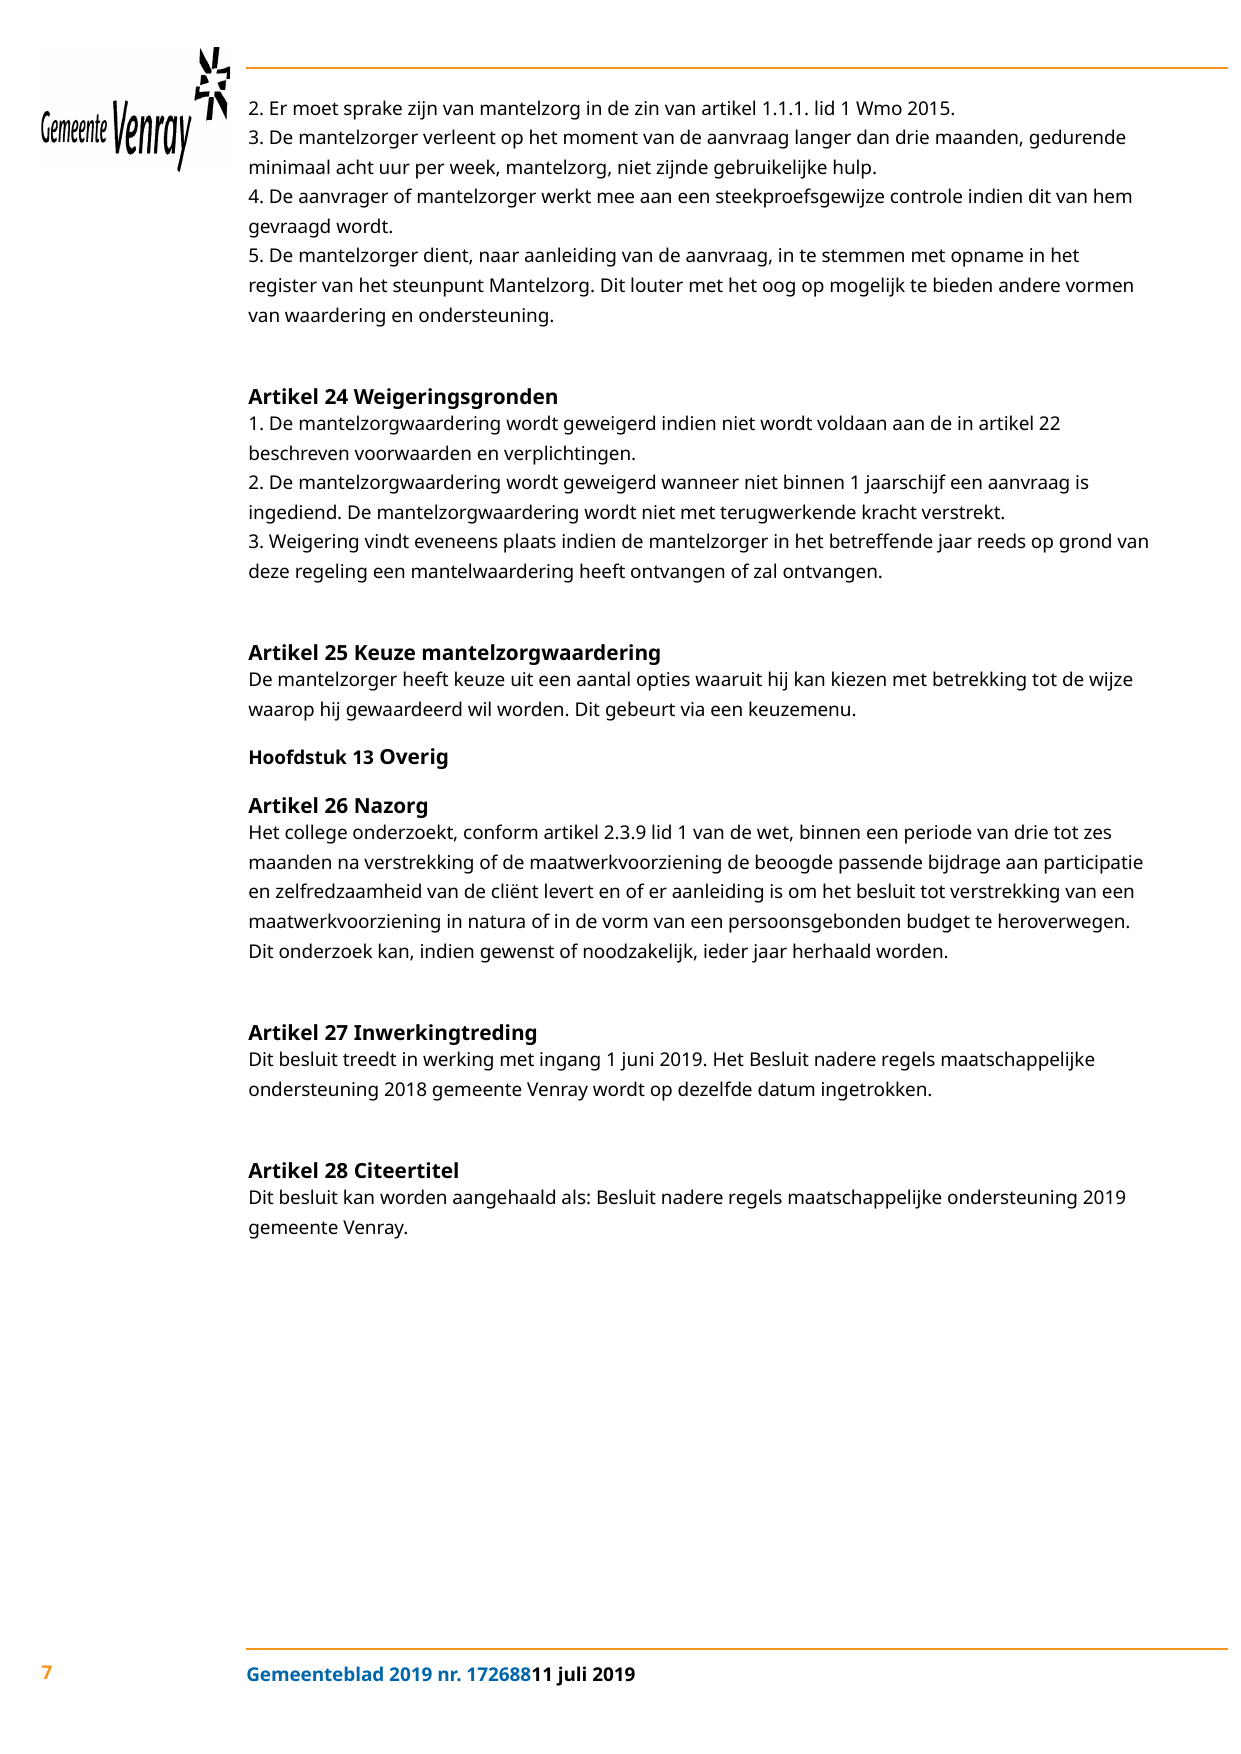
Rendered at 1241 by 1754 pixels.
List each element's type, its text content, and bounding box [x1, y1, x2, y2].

text 1. De mantelzorgwaardering wordt geweigerd indien niet wordt voldaan aan de in artikel 22 beschreven voorwaarden en verplichtingen. [248, 410, 1152, 466]
text Het college onderzoekt, conform artikel 2.3.9 lid 1 van de wet, binnen een periode van drie tot zes maanden na verstrekking of de maatwerkvoorziening de beoogde passende bijdrage aan participatie en zelfredzaamheid van de cliënt levert en of er aanleiding is om het besluit tot verstrekking van een maatwerkvoorziening in natura of in de vorm van een persoonsgebonden budget te heroverwegen. Dit onderzoek kan, indien gewenst of noodzakelijk, ieder jaar herhaald worden. [248, 819, 1152, 964]
text Artikel 27 Inwerkingtreding [248, 1018, 1152, 1046]
text 2. De mantelzorgwaardering wordt geweigerd wanneer niet binnen 1 jaarschijf een aanvraag is ingediend. De mantelzorgwaardering wordt niet met terugwerkende kracht verstrekt. [248, 469, 1152, 525]
text Hoofdstuk 13 Overig [248, 742, 1152, 770]
text 5. De mantelzorger dient, naar aanleiding van de aanvraag, in te stemmen met opname in het register van het steunpunt Mantelzorg. Dit louter met het oog op mogelijk te bieden andere vormen van waardering en ondersteuning. [248, 243, 1152, 328]
text 3. De mantelzorger verleent op het moment van de aanvraag langer dan drie maanden, gedurende minimaal acht uur per week, mantelzorg, niet zijnde gebruikelijke hulp. [248, 124, 1152, 180]
text Artikel 28 Citeertitel [248, 1156, 1152, 1184]
text Dit besluit kan worden aangehaald als: Besluit nadere regels maatschappelijke ondersteuning 2019 gemeente Venray. [248, 1184, 1152, 1240]
text 3. Weigering vindt eveneens plaats indien de mantelzorger in het betreffende jaar reeds op grond van deze regeling een mantelwaardering heeft ontvangen of zal ontvangen. [248, 529, 1152, 584]
text Artikel 24 Weigeringsgronden [248, 382, 1152, 410]
text Artikel 26 Nazorg [248, 791, 1152, 819]
text 4. De aanvrager of mantelzorger werkt mee aan een steekproefsgewijze controle indien dit van hem gevraagd wordt. [248, 183, 1152, 239]
text Artikel 25 Keuze mantelzorgwaardering [248, 638, 1152, 667]
text Dit besluit treedt in werking met ingang 1 juni 2019. Het Besluit nadere regels maatschappelijke ondersteuning 2018 gemeente Venray wordt op dezelfde datum ingetrokken. [248, 1046, 1152, 1102]
picture [41, 47, 231, 172]
text De mantelzorger heeft keuze uit een aantal opties waaruit hij kan kiezen met betrekking tot de wijze waarop hij gewaardeerd wil worden. Dit gebeurt via een keuzemenu. [248, 667, 1152, 722]
text 2. Er moet sprake zijn van mantelzorg in de zin van artikel 1.1.1. lid 1 Wmo 2015. [248, 95, 1152, 121]
